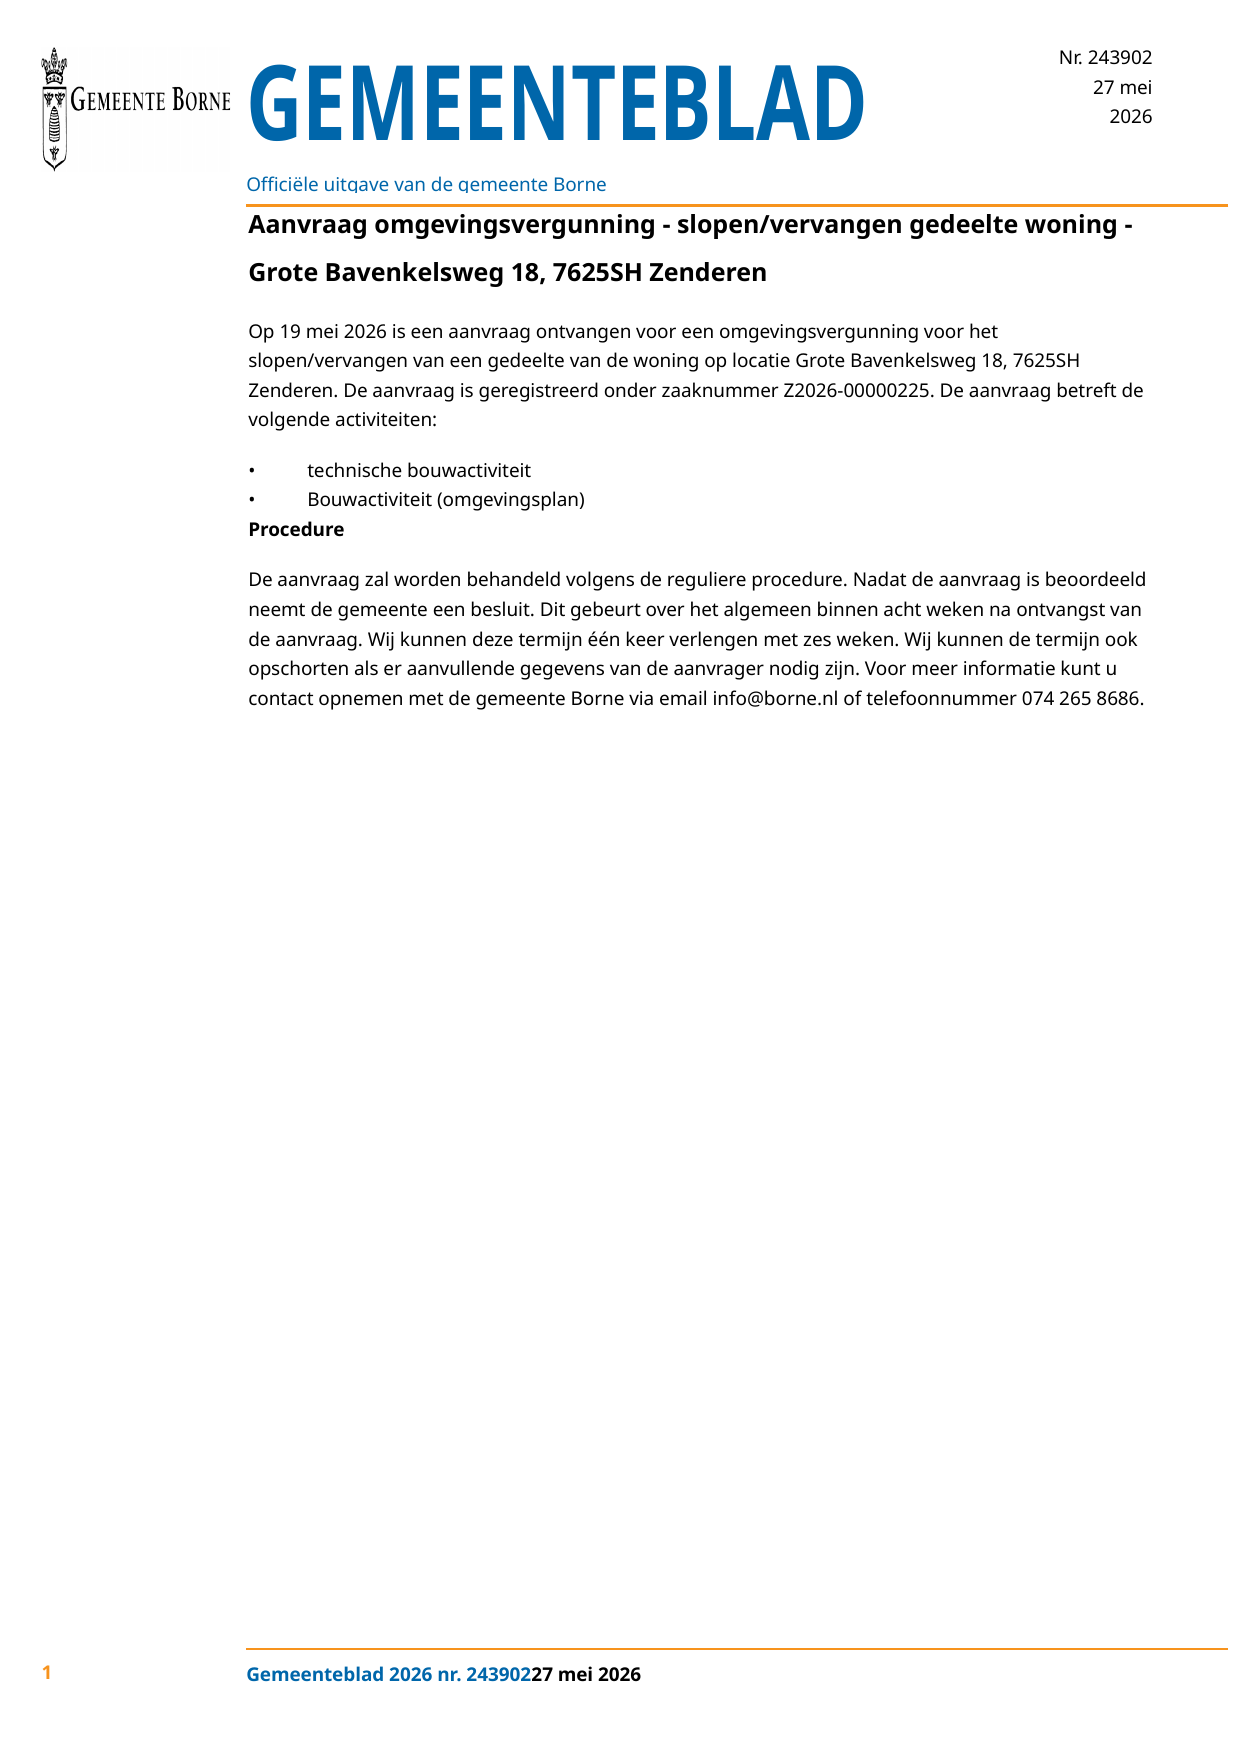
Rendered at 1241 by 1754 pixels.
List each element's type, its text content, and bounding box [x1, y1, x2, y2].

list technische bouwactiviteit [248, 457, 1152, 483]
text De aanvraag zal worden behandeld volgens de reguliere procedure. Nadat de aanvraag is beoordeeld neemt de gemeente een besluit. Dit gebeurt over het algemeen binnen acht weken na ontvangst van de aanvraag. Wij kunnen deze termijn één keer verlengen met zes weken. Wij kunnen de termijn ook opschorten als er aanvullende gegevens van de aanvrager nodig zijn. Voor meer informatie kunt u contact opnemen met de gemeente Borne via email info@borne.nl of telefoonnummer 074 265 8686. [248, 567, 1152, 711]
text Op 19 mei 2026 is een aanvraag ontvangen voor een omgevingsvergunning voor het slopen/vervangen van een gedeelte van de woning op locatie Grote Bavenkelsweg 18, 7625SH Zenderen. De aanvraag is geregistreerd onder zaaknummer Z2026-00000225. De aanvraag betreft de volgende activiteiten: [248, 318, 1152, 432]
picture [41, 47, 231, 172]
text Aanvraag omgevingsvergunning - slopen/vervangen gedeelte woning - Grote Bavenkelsweg 18, 7625SH Zenderen [248, 207, 1152, 288]
list Bouwactiviteit (omgevingsplan) [248, 487, 1152, 512]
text Procedure [248, 516, 1152, 542]
